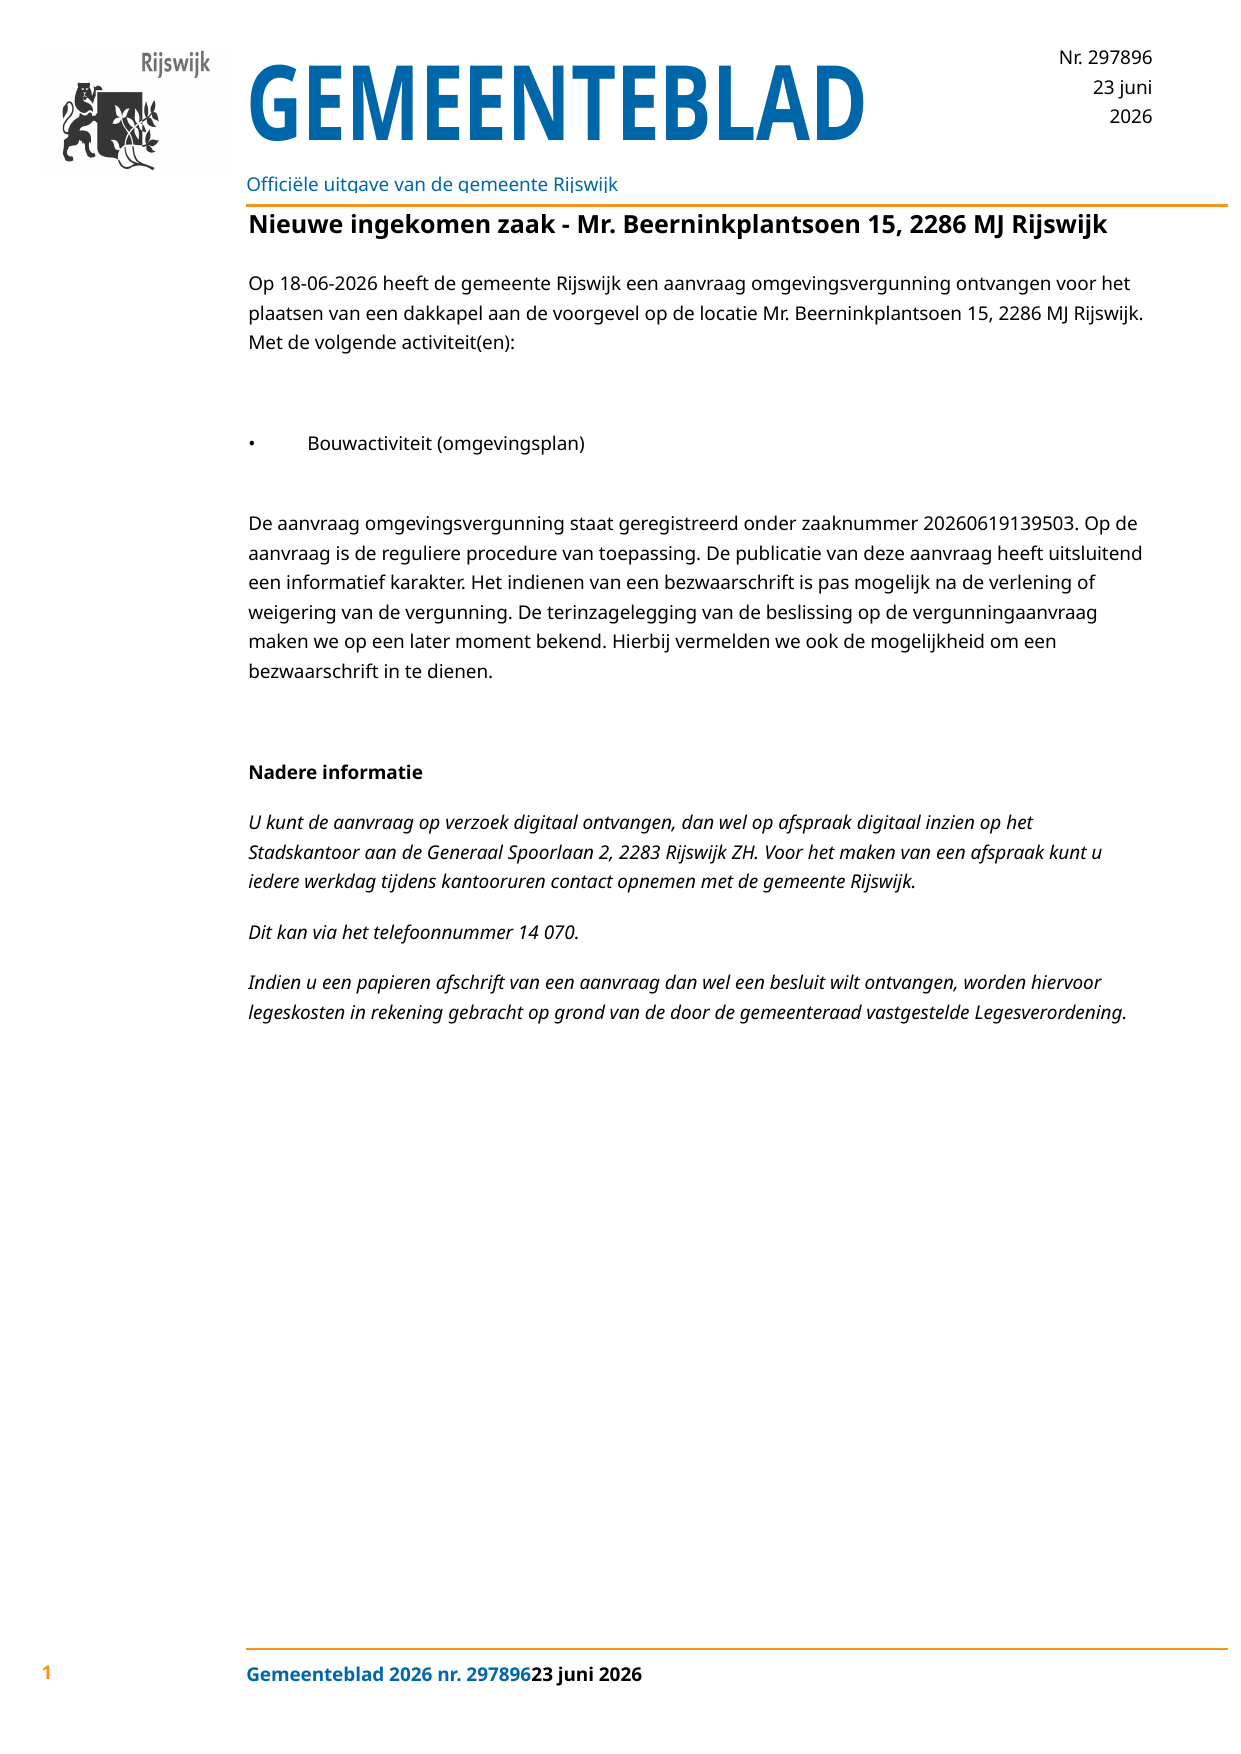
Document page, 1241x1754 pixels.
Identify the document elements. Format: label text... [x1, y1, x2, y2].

list Bouwactiviteit (omgevingsplan) [248, 430, 1152, 456]
text Nieuwe ingekomen zaak - Mr. Beerninkplantsoen 15, 2286 MJ Rijswijk [248, 207, 1152, 241]
text Indien u een papieren afschrift van een aanvraag dan wel een besluit wilt ontvangen, worden hiervoor legeskosten in rekening gebracht op grond van de door de gemeenteraad vastgestelde Legesverordening. [248, 969, 1152, 1025]
text U kunt de aanvraag op verzoek digitaal ontvangen, dan wel op afspraak digitaal inzien op het Stadskantoor aan de Generaal Spoorlaan 2, 2283 Rijswijk ZH. Voor het maken van een afspraak kunt u iedere werkdag tijdens kantooruren contact opnemen met de gemeente Rijswijk. [248, 809, 1152, 894]
picture [41, 47, 231, 172]
text De aanvraag omgevingsvergunning staat geregistreerd onder zaaknummer 20260619139503. Op de aanvraag is de reguliere procedure van toepassing. De publicatie van deze aanvraag heeft uitsluitend een informatief karakter. Het indienen van een bezwaarschrift is pas mogelijk na de verlening of weigering van de vergunning. De terinzagelegging van de beslissing op de vergunningaanvraag maken we op een later moment bekend. Hierbij vermelden we ook de mogelijkheid om een bezwaarschrift in te dienen. [248, 510, 1152, 684]
text Dit kan via het telefoonnummer 14 070. [248, 919, 1152, 945]
text Nadere informatie [248, 759, 1152, 785]
text Op 18-06-2026 heeft de gemeente Rijswijk een aanvraag omgevingsvergunning ontvangen voor het plaatsen van een dakkapel aan de voorgevel op de locatie Mr. Beerninkplantsoen 15, 2286 MJ Rijswijk. Met de volgende activiteit(en): [248, 270, 1152, 355]
